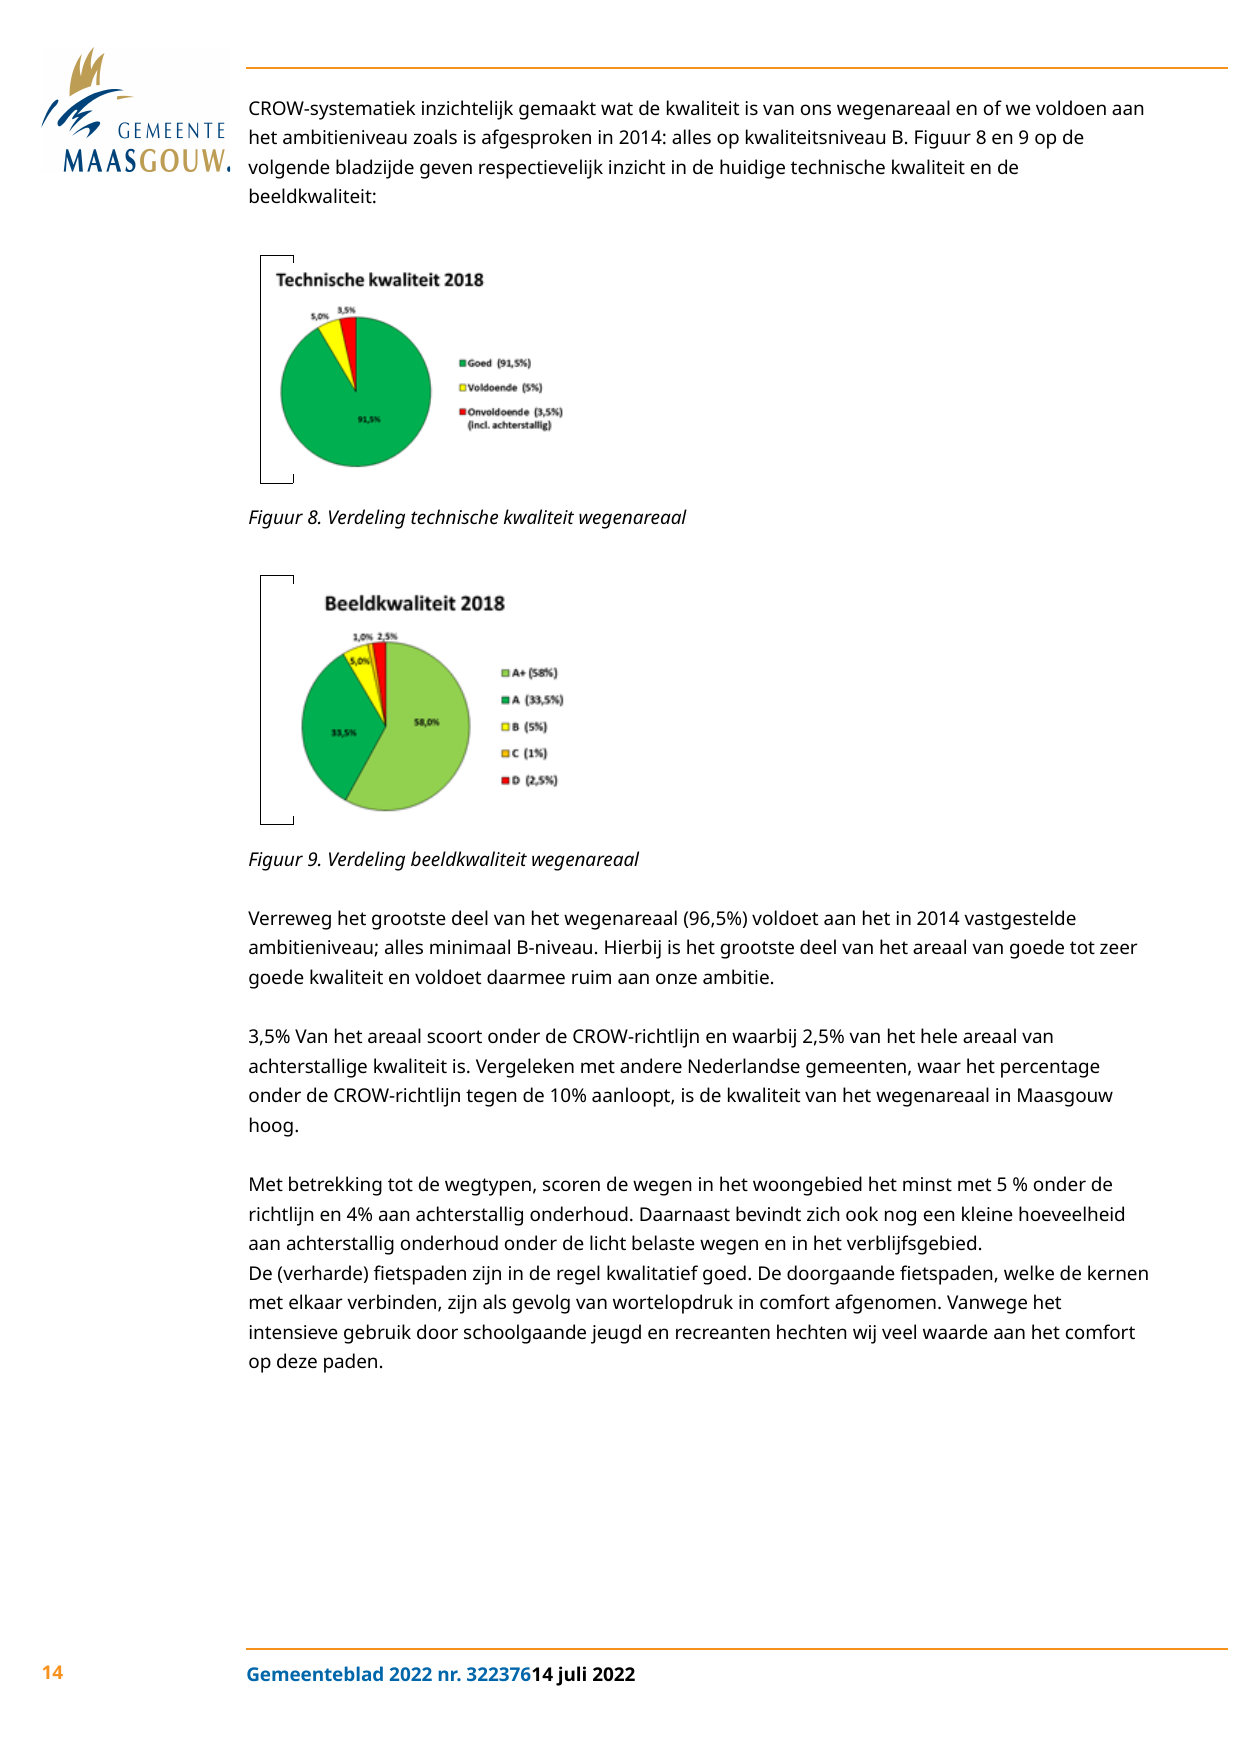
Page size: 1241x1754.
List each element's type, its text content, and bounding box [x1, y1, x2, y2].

picture [41, 47, 231, 172]
text De (verharde) fietspaden zijn in de regel kwalitatief goed. De doorgaande fietspaden, welke de kernen met elkaar verbinden, zijn als gevolg van wortelopdruk in comfort afgenomen. Vanwege het intensieve gebruik door schoolgaande jeugd en recreanten hechten wij veel waarde aan het comfort op deze paden. [248, 1260, 1152, 1374]
text CROW-systematiek inzichtelijk gemaakt wat de kwaliteit is van ons wegenareaal en of we voldoen aan het ambitieniveau zoals is afgesproken in 2014: alles op kwaliteitsniveau B. Figuur 8 en 9 op de volgende bladzijde geven respectievelijk inzicht in de huidige technische kwaliteit en de beeldkwaliteit: [248, 95, 1152, 209]
picture [268, 263, 594, 474]
picture [268, 584, 594, 816]
text 3,5% Van het areaal scoort onder de CROW-richtlijn en waarbij 2,5% van het hele areaal van achterstallige kwaliteit is. Vergeleken met andere Nederlandse gemeenten, waar het percentage onder de CROW-richtlijn tegen de 10% aanloopt, is de kwaliteit van het wegenareaal in Maasgouw hoog. [248, 1023, 1152, 1138]
text Figuur 9. Verdeling beeldkwaliteit wegenareaal [248, 846, 1152, 872]
text Verreweg het grootste deel van het wegenareaal (96,5%) voldoet aan het in 2014 vastgestelde ambitieniveau; alles minimaal B-niveau. Hierbij is het grootste deel van het areaal van goede tot zeer goede kwaliteit en voldoet daarmee ruim aan onze ambitie. [248, 905, 1152, 990]
text Met betrekking tot de wegtypen, scoren de wegen in het woongebied het minst met 5 % onder de richtlijn en 4% aan achterstallig onderhoud. Daarnaast bevindt zich ook nog een kleine hoeveelheid aan achterstallig onderhoud onder de licht belaste wegen en in het verblijfsgebied. [248, 1171, 1152, 1256]
text Figuur 8. Verdeling technische kwaliteit wegenareaal [248, 504, 1152, 530]
